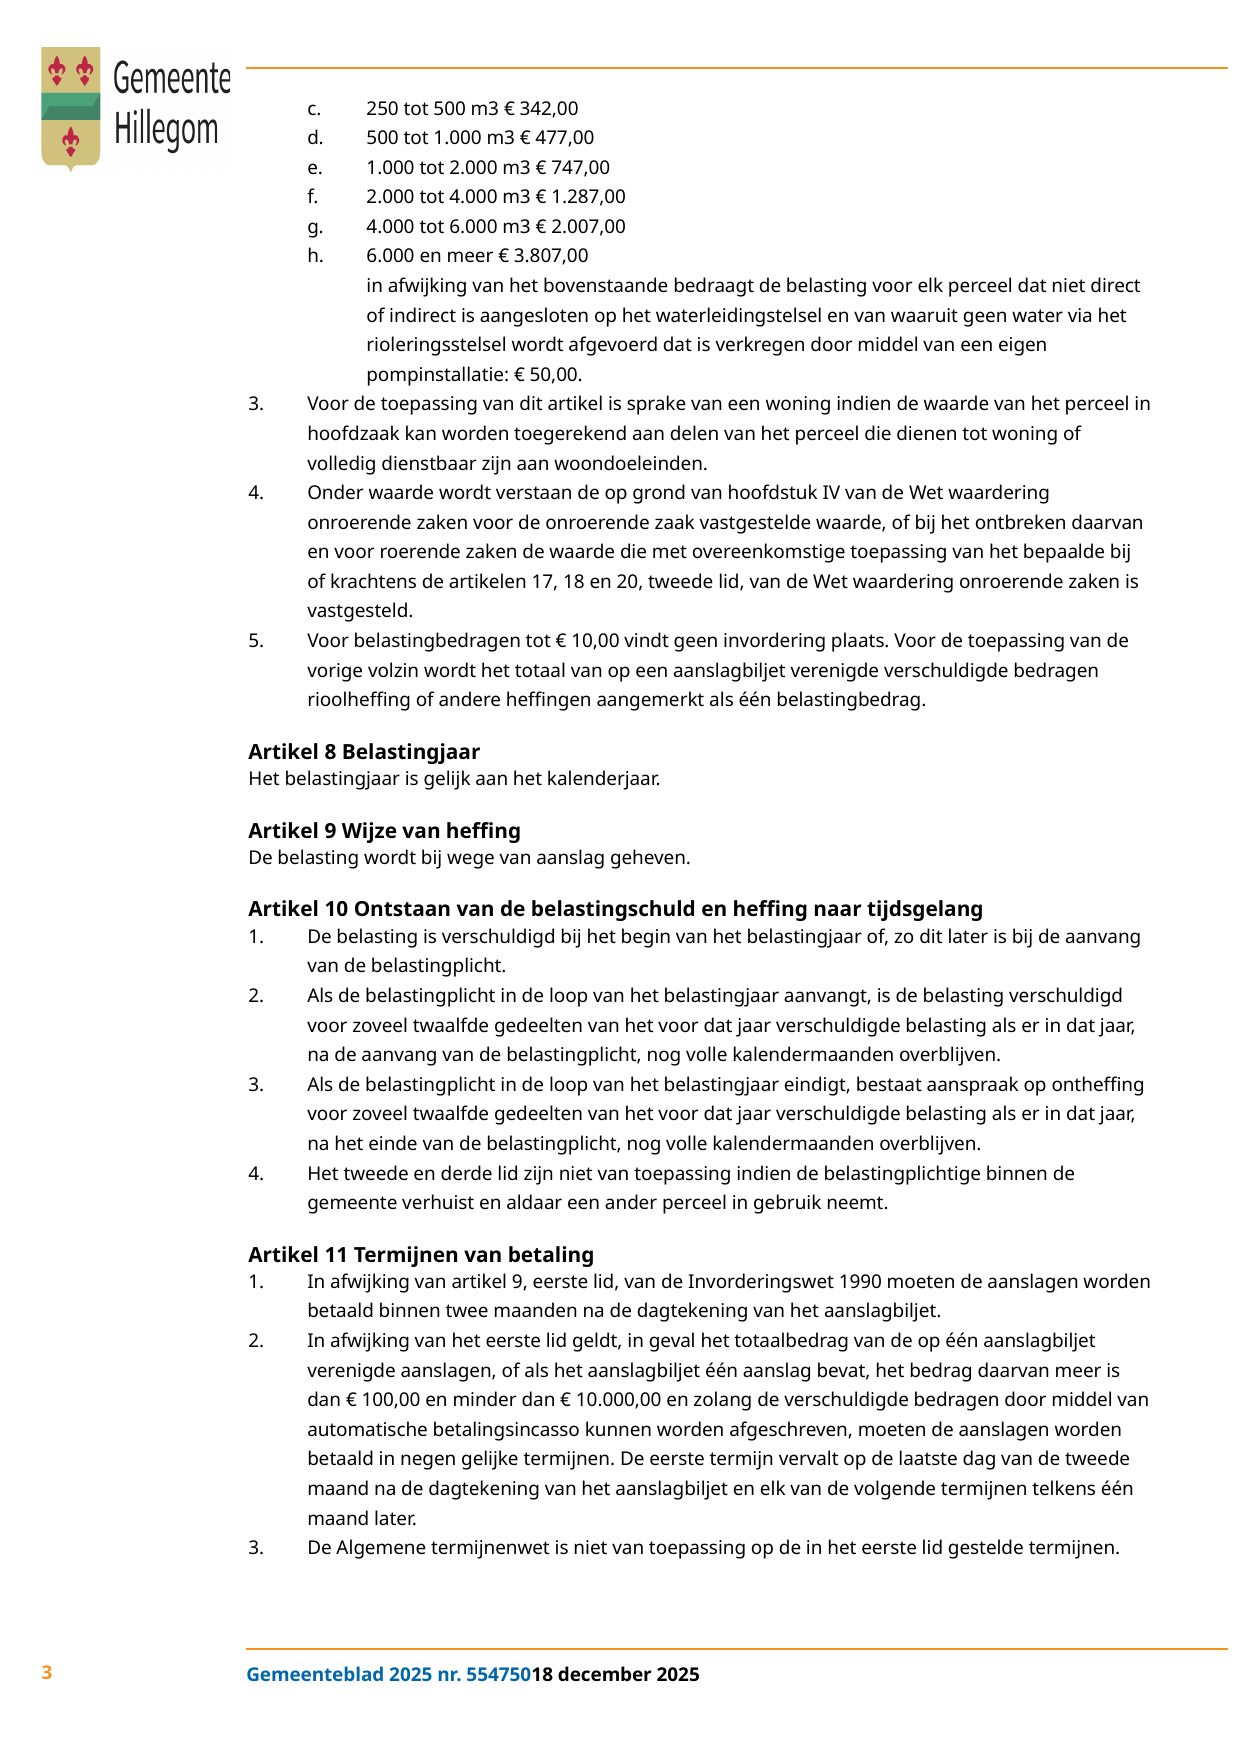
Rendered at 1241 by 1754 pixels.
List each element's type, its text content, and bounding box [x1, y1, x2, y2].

text Het belastingjaar is gelijk aan het kalenderjaar. [248, 765, 1152, 791]
list Onder waarde wordt verstaan de op grond van hoofdstuk IV van de Wet waardering onroerende zaken voor de onroerende zaak vastgestelde waarde, of bij het ontbreken daarvan en voor roerende zaken de waarde die met overeenkomstige toepassing van het bepaalde bij of krachtens de artikelen 17, 18 en 20, tweede lid, van de Wet waardering onroerende zaken is vastgesteld. [248, 479, 1152, 623]
list Voor belastingbedragen tot € 10,00 vindt geen invordering plaats. Voor de toepassing van de vorige volzin wordt het totaal van op een aanslagbiljet verenigde verschuldigde bedragen rioolheffing of andere heffingen aangemerkt als één belastingbedrag. [248, 627, 1152, 712]
list De Algemene termijnenwet is niet van toepassing op de in het eerste lid gestelde termijnen. [248, 1534, 1152, 1560]
list 2.000 tot 4.000 m3 € 1.287,00 [307, 183, 1152, 209]
list In afwijking van het eerste lid geldt, in geval het totaalbedrag van de op één aanslagbiljet verenigde aanslagen, of als het aanslagbiljet één aanslag bevat, het bedrag daarvan meer is dan € 100,00 en minder dan € 10.000,00 en zolang de verschuldigde bedragen door middel van automatische betalingsincasso kunnen worden afgeschreven, moeten de aanslagen worden betaald in negen gelijke termijnen. De eerste termijn vervalt op de laatste dag van de tweede maand na de dagtekening van het aanslagbiljet en elk van de volgende termijnen telkens één maand later. [248, 1327, 1152, 1531]
list 4.000 tot 6.000 m3 € 2.007,00 [307, 213, 1152, 239]
list Als de belastingplicht in de loop van het belastingjaar aanvangt, is de belasting verschuldigd voor zoveel twaalfde gedeelten van het voor dat jaar verschuldigde belasting als er in dat jaar, na de aanvang van de belastingplicht, nog volle kalendermaanden overblijven. [248, 982, 1152, 1067]
list In afwijking van artikel 9, eerste lid, van de Invorderingswet 1990 moeten de aanslagen worden betaald binnen twee maanden na de dagtekening van het aanslagbiljet. [248, 1268, 1152, 1323]
text De belasting wordt bij wege van aanslag geheven. [248, 844, 1152, 870]
text Artikel 11 Termijnen van betaling [248, 1240, 1152, 1268]
list 1.000 tot 2.000 m3 € 747,00 [307, 154, 1152, 180]
list in afwijking van het bovenstaande bedraagt de belasting voor elk perceel dat niet direct of indirect is aangesloten op het waterleidingstelsel en van waaruit geen water via het rioleringsstelsel wordt afgevoerd dat is verkregen door middel van een eigen pompinstallatie: € 50,00. [307, 272, 1152, 387]
list Als de belastingplicht in de loop van het belastingjaar eindigt, bestaat aanspraak op ontheffing voor zoveel twaalfde gedeelten van het voor dat jaar verschuldigde belasting als er in dat jaar, na het einde van de belastingplicht, nog volle kalendermaanden overblijven. [248, 1071, 1152, 1156]
text Artikel 9 Wijze van heffing [248, 816, 1152, 844]
list Voor de toepassing van dit artikel is sprake van een woning indien de waarde van het perceel in hoofdzaak kan worden toegerekend aan delen van het perceel die dienen tot woning of volledig dienstbaar zijn aan woondoeleinden. [248, 391, 1152, 476]
list 500 tot 1.000 m3 € 477,00 [307, 124, 1152, 150]
list 250 tot 500 m3 € 342,00 [307, 95, 1152, 121]
list 6.000 en meer € 3.807,00 [307, 243, 1152, 268]
picture [41, 47, 231, 172]
text Artikel 10 Ontstaan van de belastingschuld en heffing naar tijdsgelang [248, 894, 1152, 923]
list Het tweede en derde lid zijn niet van toepassing indien de belastingplichtige binnen de gemeente verhuist en aldaar een ander perceel in gebruik neemt. [248, 1160, 1152, 1215]
text Artikel 8 Belastingjaar [248, 737, 1152, 765]
list De belasting is verschuldigd bij het begin van het belastingjaar of, zo dit later is bij de aanvang van de belastingplicht. [248, 923, 1152, 978]
